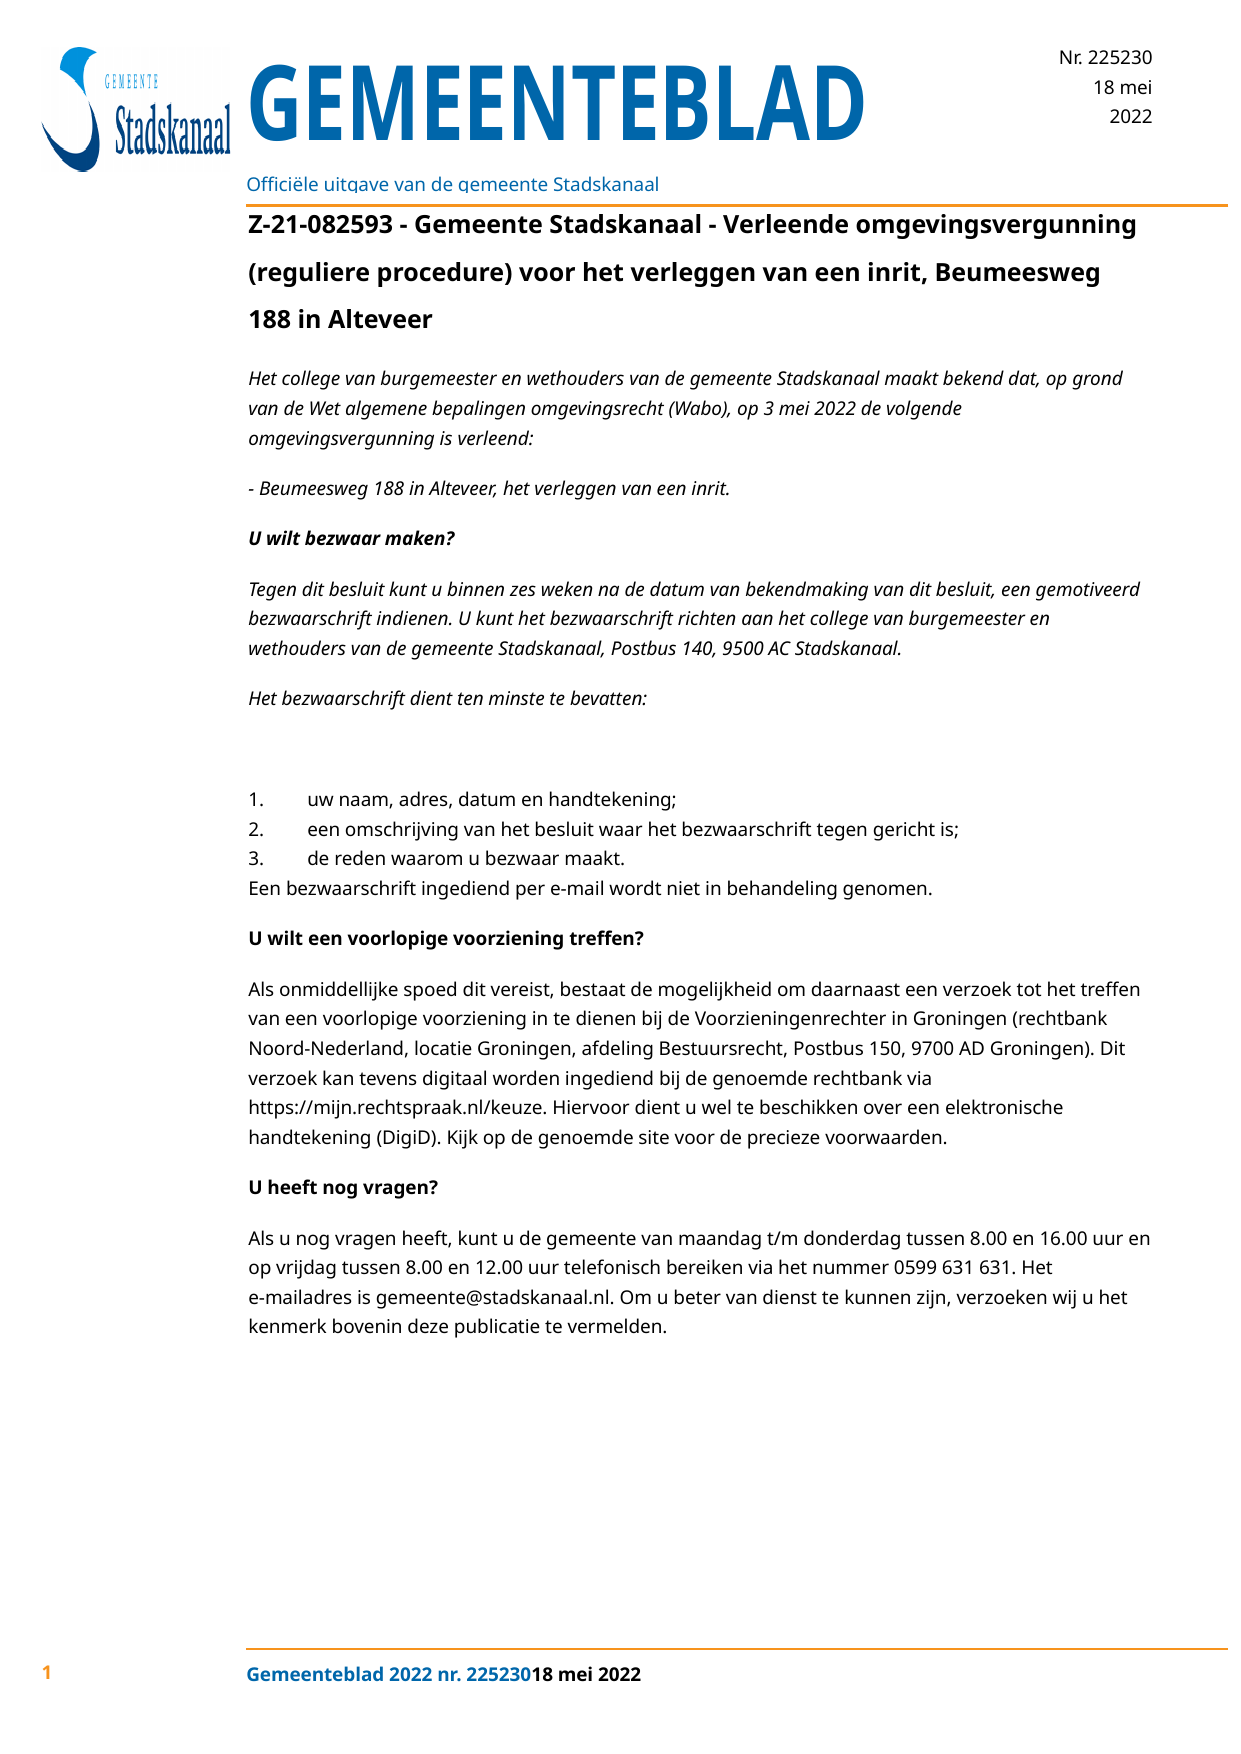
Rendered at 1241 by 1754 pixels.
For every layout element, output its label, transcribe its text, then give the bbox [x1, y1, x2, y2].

picture [41, 47, 231, 172]
list een omschrijving van het besluit waar het bezwaarschrift tegen gericht is; [248, 816, 1152, 842]
text Een bezwaarschrift ingediend per e-mail wordt niet in behandeling genomen. [248, 875, 1152, 901]
text U heeft nog vragen? [248, 1174, 1152, 1200]
list uw naam, adres, datum en handtekening; [248, 786, 1152, 812]
text Als onmiddellijke spoed dit vereist, bestaat de mogelijkheid om daarnaast een verzoek tot het treffen van een voorlopige voorziening in te dienen bij de Voorzieningenrechter in Groningen (rechtbank Noord-Nederland, locatie Groningen, afdeling Bestuursrecht, Postbus 150, 9700 AD Groningen). Dit verzoek kan tevens digitaal worden ingediend bij de genoemde rechtbank via https://mijn.rechtspraak.nl/keuze. Hiervoor dient u wel te beschikken over een elektronische handtekening (DigiD). Kijk op de genoemde site voor de precieze voorwaarden. [248, 976, 1152, 1149]
text - Beumeesweg 188 in Alteveer, het verleggen van een inrit. [248, 475, 1152, 501]
text Het college van burgemeester en wethouders van de gemeente Stadskanaal maakt bekend dat, op grond van de Wet algemene bepalingen omgevingsrecht (Wabo), op 3 mei 2022 de volgende omgevingsvergunning is verleend: [248, 366, 1152, 450]
text Als u nog vragen heeft, kunt u de gemeente van maandag t/m donderdag tussen 8.00 en 16.00 uur en op vrijdag tussen 8.00 en 12.00 uur telefonisch bereiken via het nummer 0599 631 631. Het e‑mailadres is gemeente@stadskanaal.nl. Om u beter van dienst te kunnen zijn, verzoeken wij u het kenmerk bovenin deze publicatie te vermelden. [248, 1225, 1152, 1339]
text Tegen dit besluit kunt u binnen zes weken na de datum van bekendmaking van dit besluit, een gemotiveerd bezwaarschrift indienen. U kunt het bezwaarschrift richten aan het college van burgemeester en wethouders van de gemeente Stadskanaal, Postbus 140, 9500 AC Stadskanaal. [248, 576, 1152, 661]
text U wilt bezwaar maken? [248, 526, 1152, 551]
text Het bezwaarschrift dient ten minste te bevatten: [248, 686, 1152, 711]
text U wilt een voorlopige voorziening treffen? [248, 926, 1152, 951]
list de reden waarom u bezwaar maakt. [248, 846, 1152, 871]
text Z-21-082593 - Gemeente Stadskanaal - Verleende omgevingsvergunning (reguliere procedure) voor het verleggen van een inrit, Beumeesweg 188 in Alteveer [248, 207, 1152, 336]
